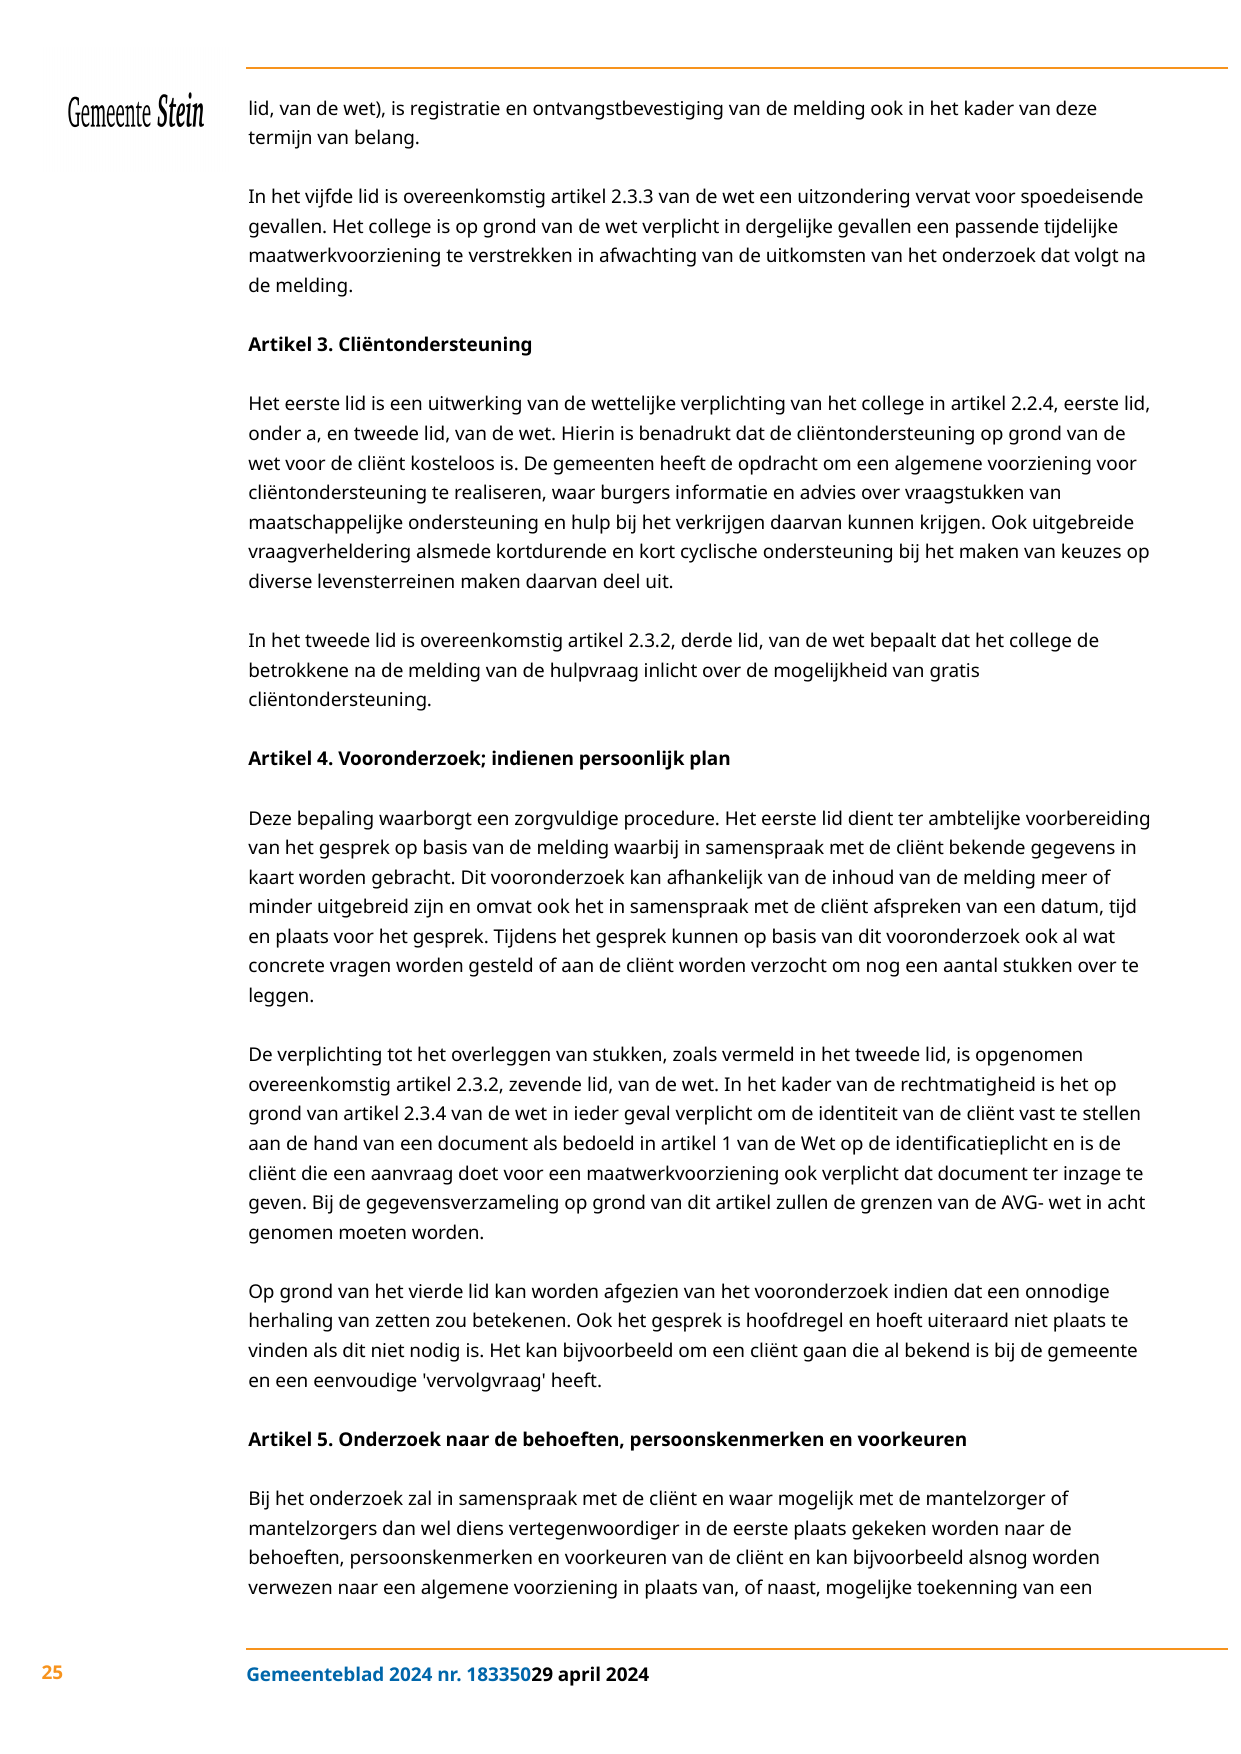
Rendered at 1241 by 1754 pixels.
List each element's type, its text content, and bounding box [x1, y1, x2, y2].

text Deze bepaling waarborgt een zorgvuldige procedure. Het eerste lid dient ter ambtelijke voorbereiding van het gesprek op basis van de melding waarbij in samenspraak met de cliënt bekende gegevens in kaart worden gebracht. Dit vooronderzoek kan afhankelijk van de inhoud van de melding meer of minder uitgebreid zijn en omvat ook het in samenspraak met de cliënt afspreken van een datum, tijd en plaats voor het gesprek. Tijdens het gesprek kunnen op basis van dit vooronderzoek ook al wat concrete vragen worden gesteld of aan de cliënt worden verzocht om nog een aantal stukken over te leggen. [248, 805, 1152, 1008]
text Bij het onderzoek zal in samenspraak met de cliënt en waar mogelijk met de mantelzorger of mantelzorgers dan wel diens vertegenwoordiger in de eerste plaats gekeken worden naar de behoeften, persoonskenmerken en voorkeuren van de cliënt en kan bijvoorbeeld alsnog worden verwezen naar een algemene voorziening in plaats van, of naast, mogelijke toekenning van een [248, 1485, 1152, 1600]
picture [41, 47, 231, 172]
text Artikel 3. Cliëntondersteuning [248, 331, 1152, 357]
text Op grond van het vierde lid kan worden afgezien van het vooronderzoek indien dat een onnodige herhaling van zetten zou betekenen. Ook het gesprek is hoofdregel en hoeft uiteraard niet plaats te vinden als dit niet nodig is. Het kan bijvoorbeeld om een cliënt gaan die al bekend is bij de gemeente en een eenvoudige 'vervolgvraag' heeft. [248, 1278, 1152, 1393]
text Artikel 5. Onderzoek naar de behoeften, persoonskenmerken en voorkeuren [248, 1426, 1152, 1452]
text In het vijfde lid is overeenkomstig artikel 2.3.3 van de wet een uitzondering vervat voor spoedeisende gevallen. Het college is op grond van de wet verplicht in dergelijke gevallen een passende tijdelijke maatwerkvoorziening te verstrekken in afwachting van de uitkomsten van het onderzoek dat volgt na de melding. [248, 183, 1152, 298]
text Artikel 4. Vooronderzoek; indienen persoonlijk plan [248, 746, 1152, 771]
text lid, van de wet), is registratie en ontvangstbevestiging van de melding ook in het kader van deze termijn van belang. [248, 95, 1152, 150]
text In het tweede lid is overeenkomstig artikel 2.3.2, derde lid, van de wet bepaalt dat het college de betrokkene na de melding van de hulpvraag inlicht over de mogelijkheid van gratis cliëntondersteuning. [248, 627, 1152, 712]
text Het eerste lid is een uitwerking van de wettelijke verplichting van het college in artikel 2.2.4, eerste lid, onder a, en tweede lid, van de wet. Hierin is benadrukt dat de cliëntondersteuning op grond van de wet voor de cliënt kosteloos is. De gemeenten heeft de opdracht om een algemene voorziening voor cliëntondersteuning te realiseren, waar burgers informatie en advies over vraagstukken van maatschappelijke ondersteuning en hulp bij het verkrijgen daarvan kunnen krijgen. Ook uitgebreide vraagverheldering alsmede kortdurende en kort cyclische ondersteuning bij het maken van keuzes op diverse levensterreinen maken daarvan deel uit. [248, 391, 1152, 594]
text De verplichting tot het overleggen van stukken, zoals vermeld in het tweede lid, is opgenomen overeenkomstig artikel 2.3.2, zevende lid, van de wet. In het kader van de rechtmatigheid is het op grond van artikel 2.3.4 van de wet in ieder geval verplicht om de identiteit van de cliënt vast te stellen aan de hand van een document als bedoeld in artikel 1 van de Wet op de identificatieplicht en is de cliënt die een aanvraag doet voor een maatwerkvoorziening ook verplicht dat document ter inzage te geven. Bij de gegevensverzameling op grond van dit artikel zullen de grenzen van de AVG- wet in acht genomen moeten worden. [248, 1041, 1152, 1245]
